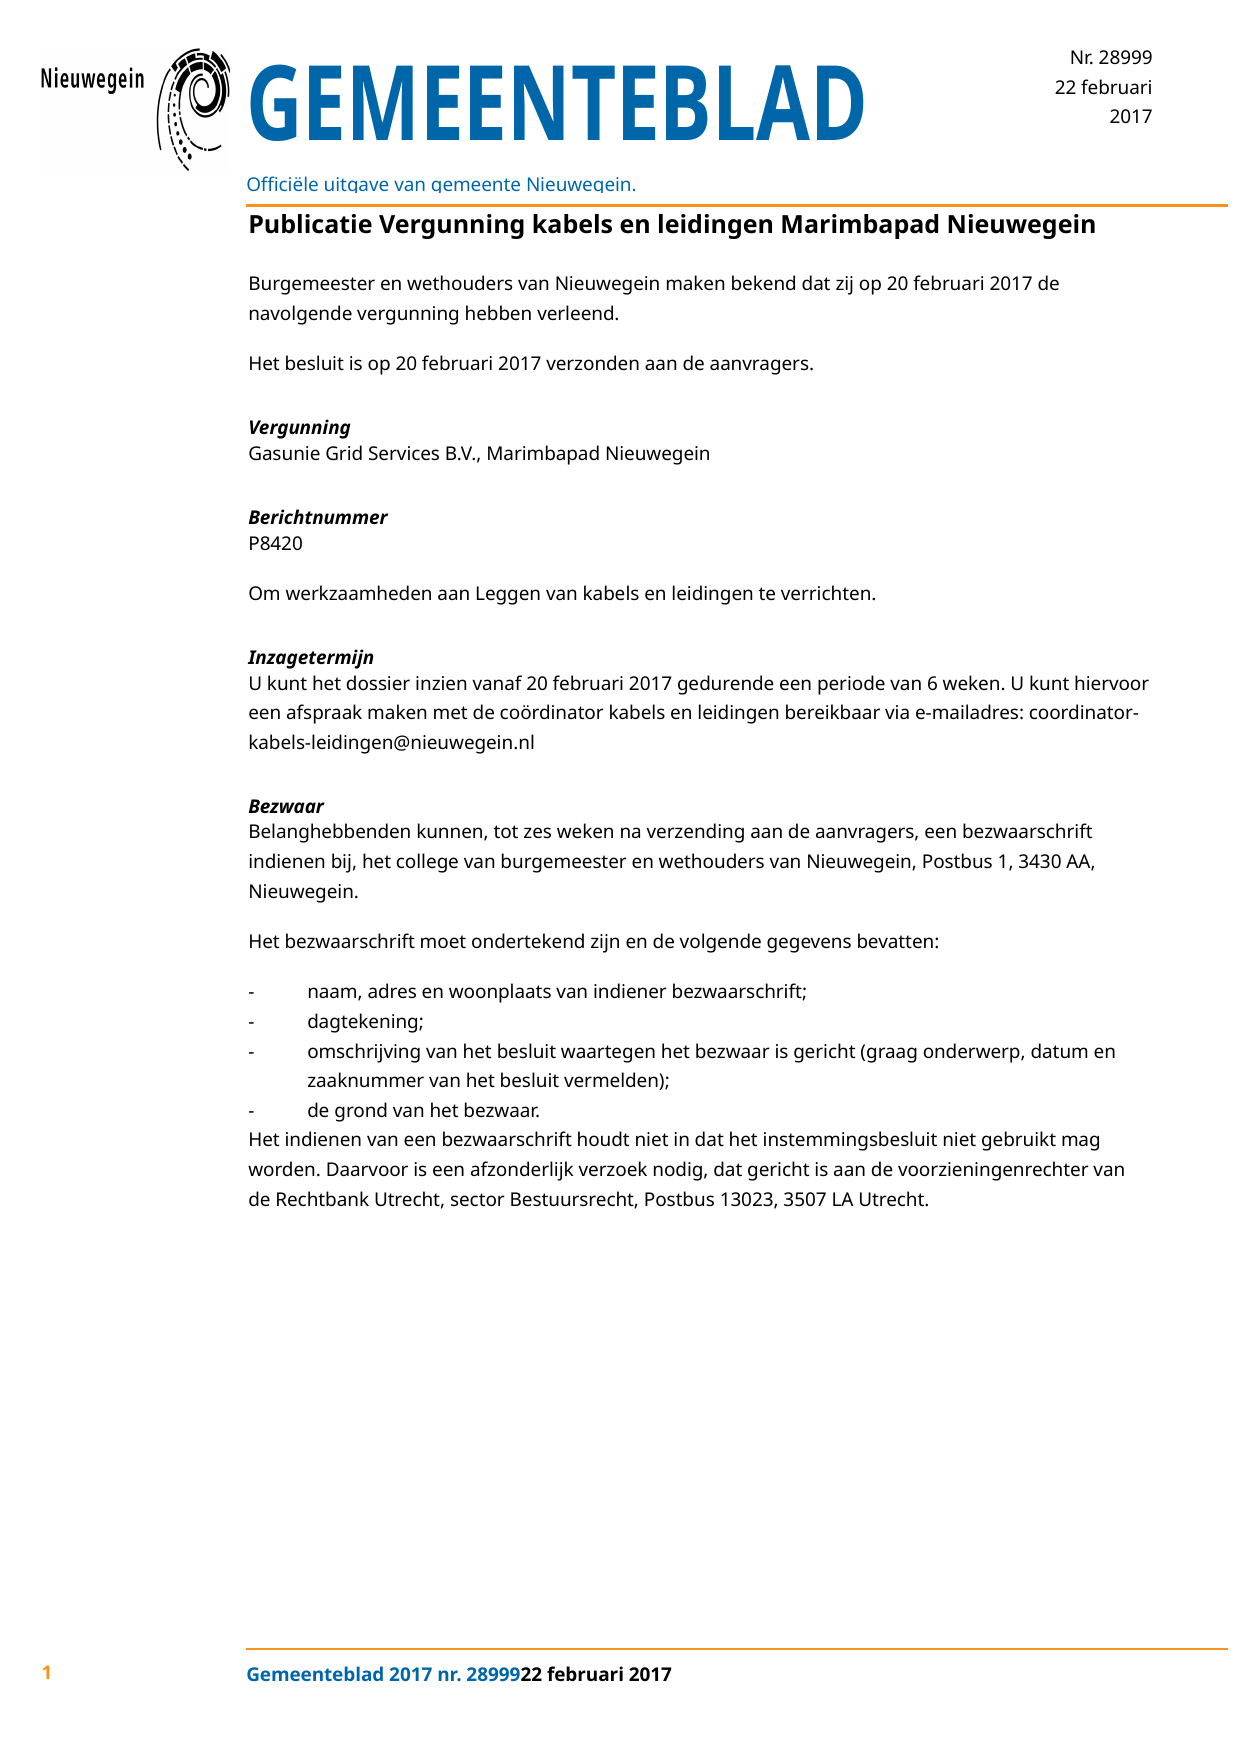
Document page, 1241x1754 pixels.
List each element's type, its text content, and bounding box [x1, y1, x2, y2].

picture [41, 47, 231, 172]
text Om werkzaamheden aan Leggen van kabels en leidingen te verrichten. [248, 580, 1152, 606]
list dagtekening; [248, 1008, 1152, 1034]
text Publicatie Vergunning kabels en leidingen Marimbapad Nieuwegein [248, 207, 1152, 241]
text P8420 [248, 530, 1152, 555]
text Het besluit is op 20 februari 2017 verzonden aan de aanvragers. [248, 350, 1152, 376]
text U kunt het dossier inzien vanaf 20 februari 2017 gedurende een periode van 6 weken. U kunt hiervoor een afspraak maken met de coördinator kabels en leidingen bereikbaar via e-mailadres: coordinator-kabels-leidingen@nieuwegein.nl [248, 670, 1152, 755]
text Inzagetermijn [248, 644, 1152, 670]
list omschrijving van het besluit waartegen het bezwaar is gericht (graag onderwerp, datum en zaaknummer van het besluit vermelden); [248, 1038, 1152, 1093]
text Gasunie Grid Services B.V., Marimbapad Nieuwegein [248, 440, 1152, 466]
text Het bezwaarschrift moet ondertekend zijn en de volgende gegevens bevatten: [248, 928, 1152, 954]
text Het indienen van een bezwaarschrift houdt niet in dat het instemmingsbesluit niet gebruikt mag worden. Daarvoor is een afzonderlijk verzoek nodig, dat gericht is aan de voorzieningenrechter van de Rechtbank Utrecht, sector Bestuursrecht, Postbus 13023, 3507 LA Utrecht. [248, 1127, 1152, 1211]
text Vergunning [248, 414, 1152, 440]
text Burgemeester en wethouders van Nieuwegein maken bekend dat zij op 20 februari 2017 de navolgende vergunning hebben verleend. [248, 270, 1152, 326]
text Bezwaar [248, 793, 1152, 819]
text Belanghebbenden kunnen, tot zes weken na verzending aan de aanvragers, een bezwaarschrift indienen bij, het college van burgemeester en wethouders van Nieuwegein, Postbus 1, 3430 AA, Nieuwegein. [248, 819, 1152, 903]
list naam, adres en woonplaats van indiener bezwaarschrift; [248, 979, 1152, 1004]
text Berichtnummer [248, 504, 1152, 530]
list de grond van het bezwaar. [248, 1097, 1152, 1123]
